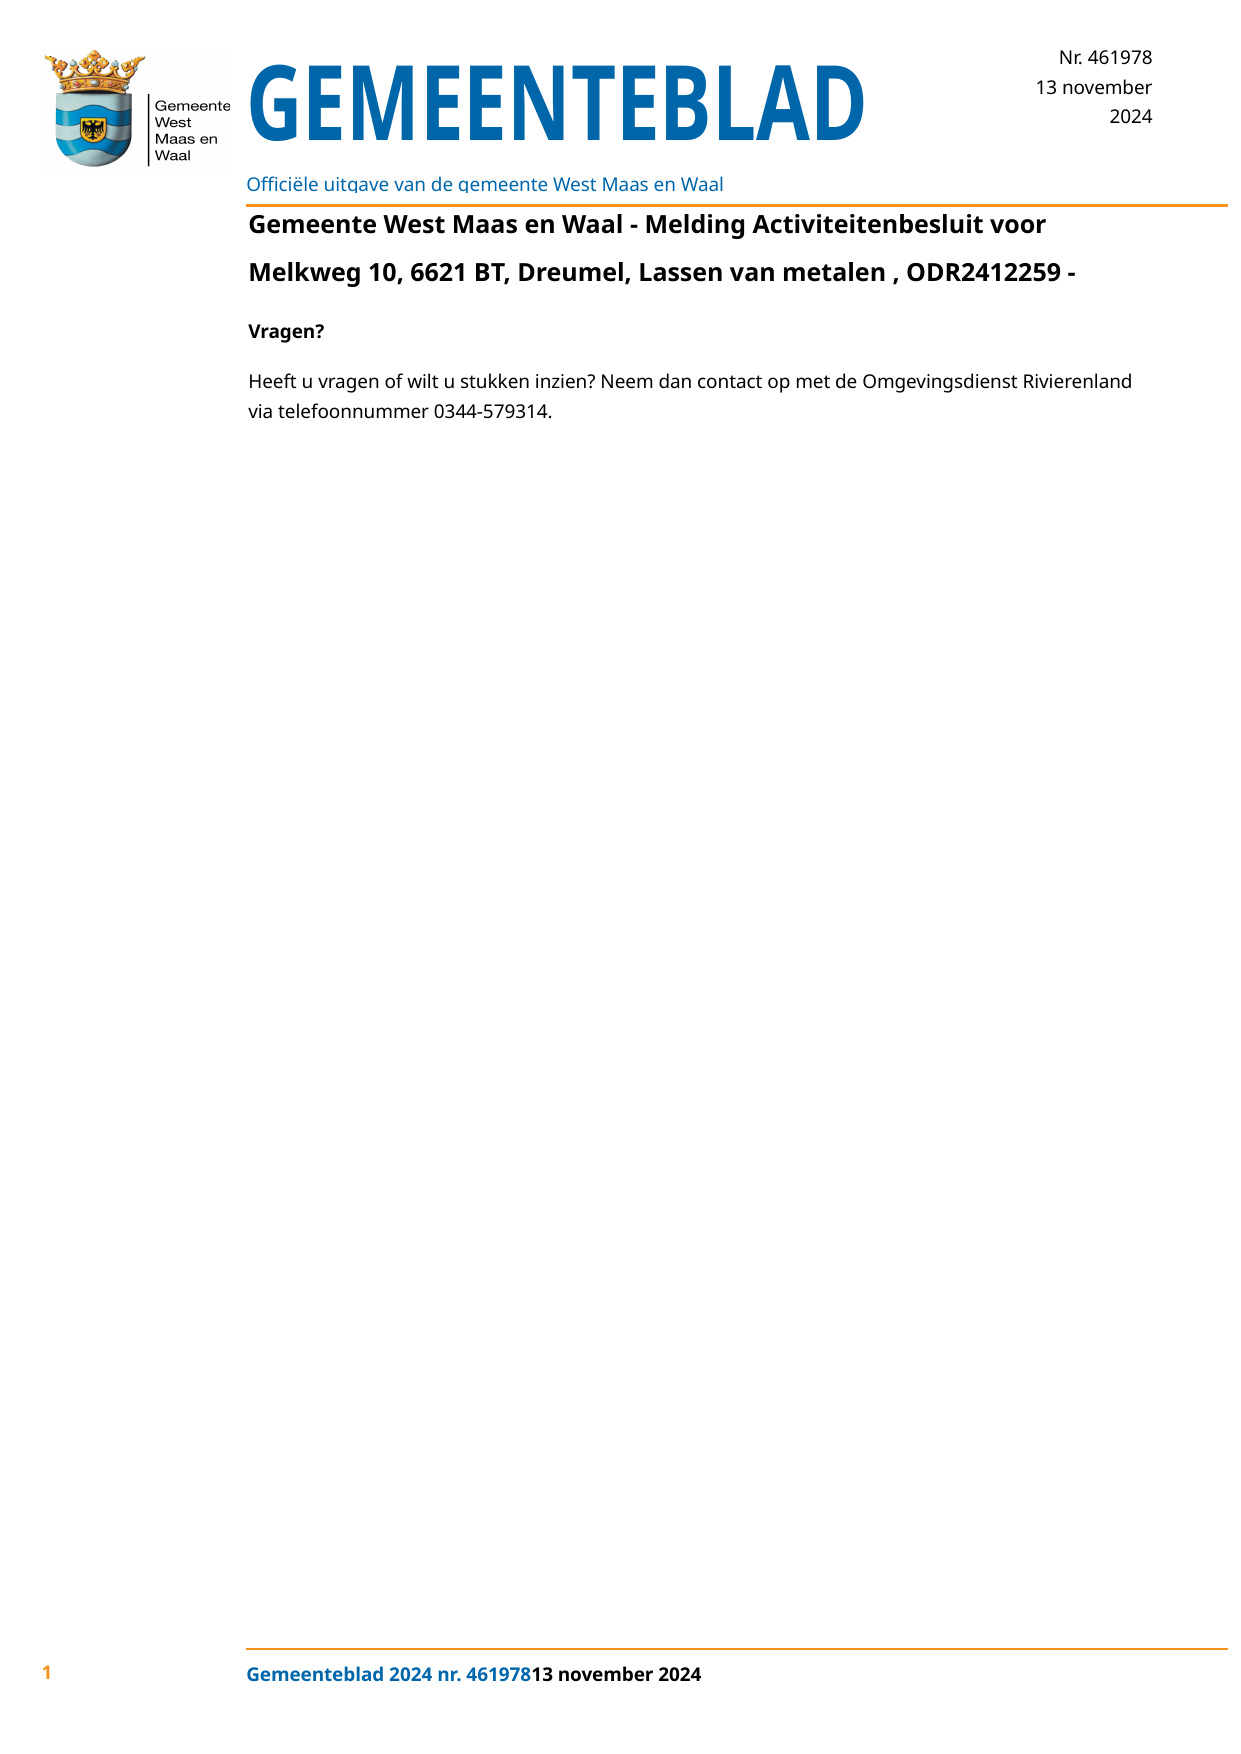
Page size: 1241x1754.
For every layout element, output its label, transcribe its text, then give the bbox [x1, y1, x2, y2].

text Heeft u vragen of wilt u stukken inzien? Neem dan contact op met de Omgevingsdienst Rivierenland via telefoonnummer 0344-579314. [248, 368, 1152, 424]
text Gemeente West Maas en Waal - Melding Activiteitenbesluit voor Melkweg 10, 6621 BT, Dreumel, Lassen van metalen , ODR2412259 - [248, 207, 1152, 288]
text Vragen? [248, 318, 1152, 344]
picture [41, 47, 231, 172]
